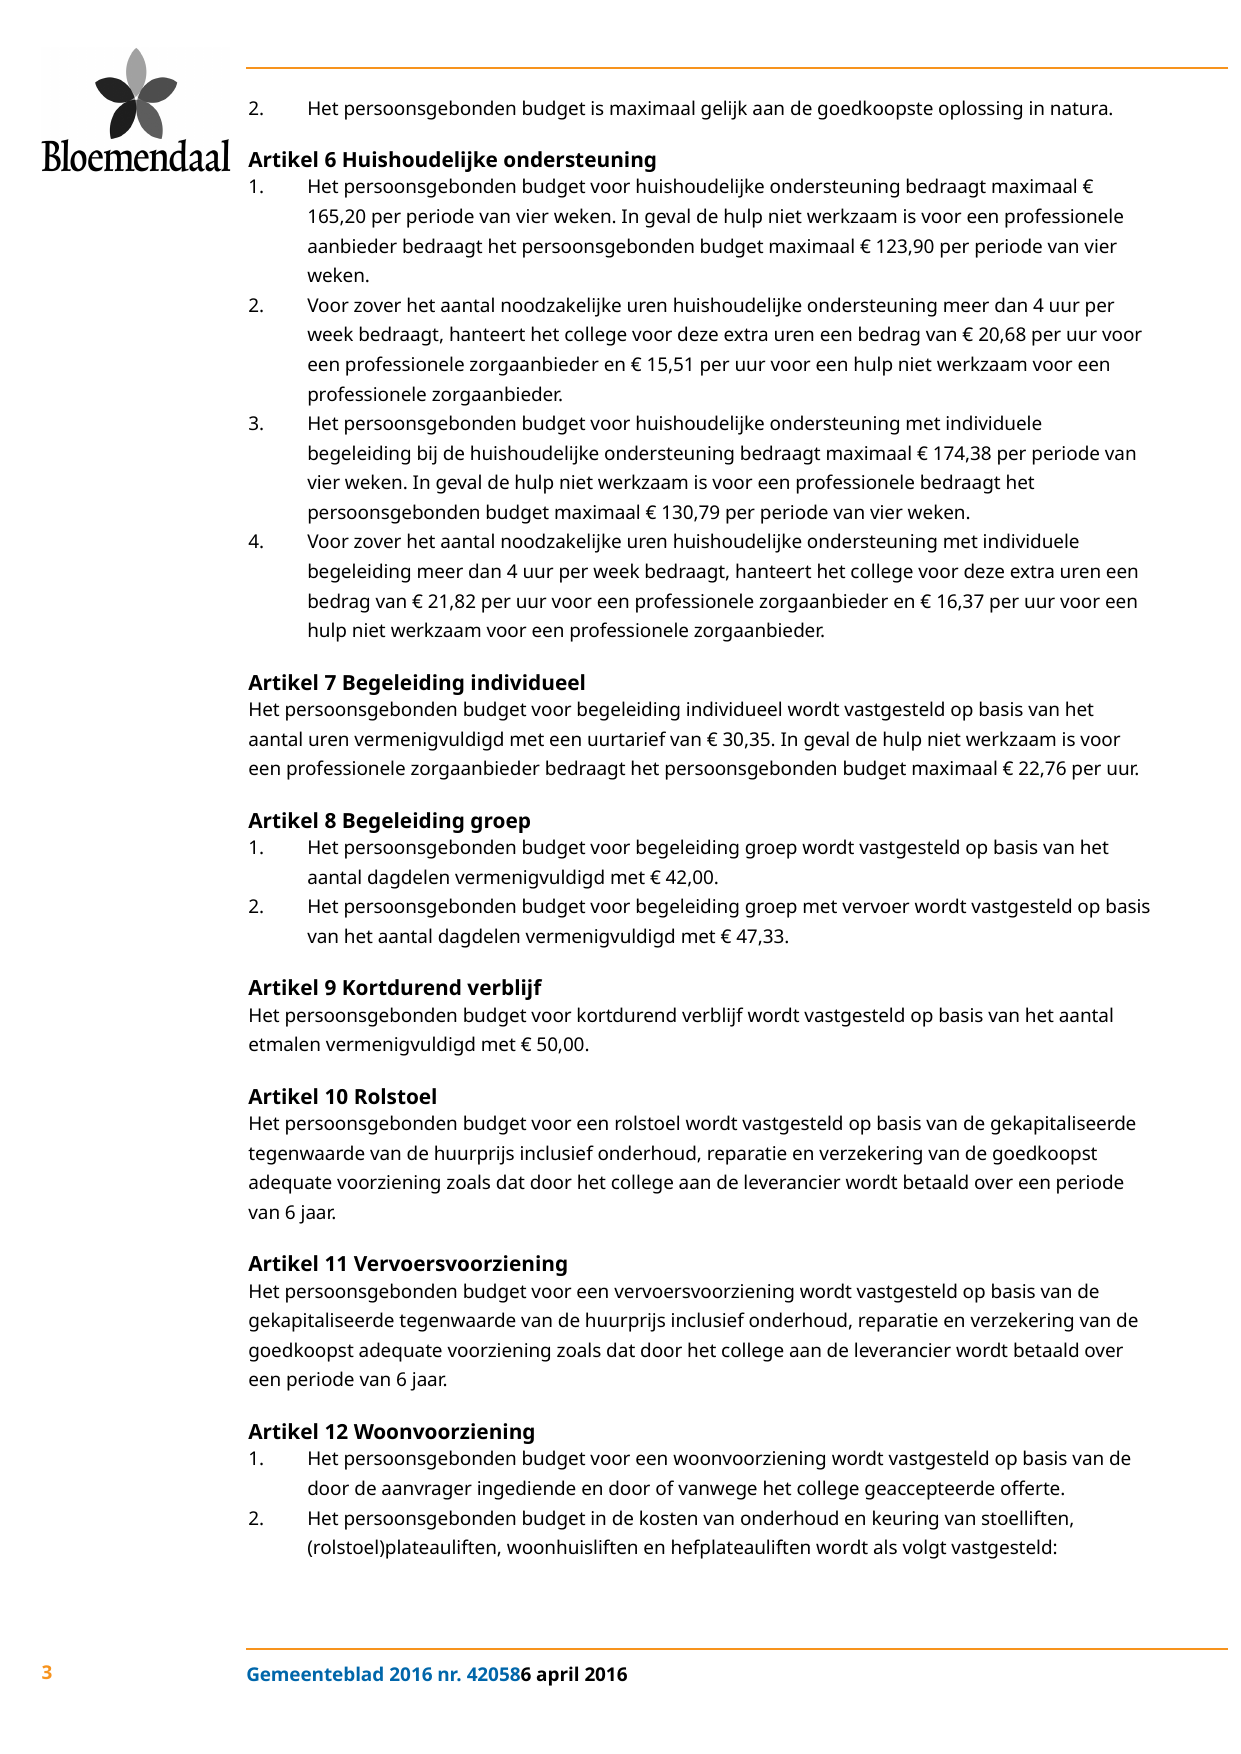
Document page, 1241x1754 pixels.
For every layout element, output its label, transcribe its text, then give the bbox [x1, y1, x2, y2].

list Het persoonsgebonden budget in de kosten van onderhoud en keuring van stoelliften, (rolstoel)plateauliften, woonhuisliften en hefplateauliften wordt als volgt vastgesteld: [248, 1505, 1152, 1560]
list Het persoonsgebonden budget voor begeleiding groep met vervoer wordt vastgesteld op basis van het aantal dagdelen vermenigvuldigd met € 47,33. [248, 893, 1152, 949]
list Het persoonsgebonden budget is maximaal gelijk aan de goedkoopste oplossing in natura. [248, 95, 1152, 121]
text Het persoonsgebonden budget voor een vervoersvoorziening wordt vastgesteld op basis van de gekapitaliseerde tegenwaarde van de huurprijs inclusief onderhoud, reparatie en verzekering van de goedkoopst adequate voorziening zoals dat door het college aan de leverancier wordt betaald over een periode van 6 jaar. [248, 1278, 1152, 1392]
list Voor zover het aantal noodzakelijke uren huishoudelijke ondersteuning meer dan 4 uur per week bedraagt, hanteert het college voor deze extra uren een bedrag van € 20,68 per uur voor een professionele zorgaanbieder en € 15,51 per uur voor een hulp niet werkzaam voor een professionele zorgaanbieder. [248, 292, 1152, 406]
text Artikel 10 Rolstoel [248, 1082, 1152, 1110]
list Het persoonsgebonden budget voor een woonvoorziening wordt vastgesteld op basis van de door de aanvrager ingediende en door of vanwege het college geaccepteerde offerte. [248, 1446, 1152, 1501]
text Artikel 8 Begeleiding groep [248, 806, 1152, 834]
picture [41, 47, 231, 172]
text Artikel 6 Huishoudelijke ondersteuning [248, 145, 1152, 174]
text Het persoonsgebonden budget voor een rolstoel wordt vastgesteld op basis van de gekapitaliseerde tegenwaarde van de huurprijs inclusief onderhoud, reparatie en verzekering van de goedkoopst adequate voorziening zoals dat door het college aan de leverancier wordt betaald over een periode van 6 jaar. [248, 1110, 1152, 1225]
text Artikel 7 Begeleiding individueel [248, 668, 1152, 696]
list Voor zover het aantal noodzakelijke uren huishoudelijke ondersteuning met individuele begeleiding meer dan 4 uur per week bedraagt, hanteert het college voor deze extra uren een bedrag van € 21,82 per uur voor een professionele zorgaanbieder en € 16,37 per uur voor een hulp niet werkzaam voor een professionele zorgaanbieder. [248, 529, 1152, 643]
text Artikel 11 Vervoersvoorziening [248, 1249, 1152, 1278]
text Artikel 12 Woonvoorziening [248, 1417, 1152, 1446]
text Het persoonsgebonden budget voor kortdurend verblijf wordt vastgesteld op basis van het aantal etmalen vermenigvuldigd met € 50,00. [248, 1002, 1152, 1057]
list Het persoonsgebonden budget voor huishoudelijke ondersteuning met individuele begeleiding bij de huishoudelijke ondersteuning bedraagt maximaal € 174,38 per periode van vier weken. In geval de hulp niet werkzaam is voor een professionele bedraagt het persoonsgebonden budget maximaal € 130,79 per periode van vier weken. [248, 410, 1152, 525]
text Artikel 9 Kortdurend verblijf [248, 973, 1152, 1002]
list Het persoonsgebonden budget voor huishoudelijke ondersteuning bedraagt maximaal € 165,20 per periode van vier weken. In geval de hulp niet werkzaam is voor een professionele aanbieder bedraagt het persoonsgebonden budget maximaal € 123,90 per periode van vier weken. [248, 174, 1152, 288]
text Het persoonsgebonden budget voor begeleiding individueel wordt vastgesteld op basis van het aantal uren vermenigvuldigd met een uurtarief van € 30,35. In geval de hulp niet werkzaam is voor een professionele zorgaanbieder bedraagt het persoonsgebonden budget maximaal € 22,76 per uur. [248, 696, 1152, 781]
list Het persoonsgebonden budget voor begeleiding groep wordt vastgesteld op basis van het aantal dagdelen vermenigvuldigd met € 42,00. [248, 834, 1152, 889]
